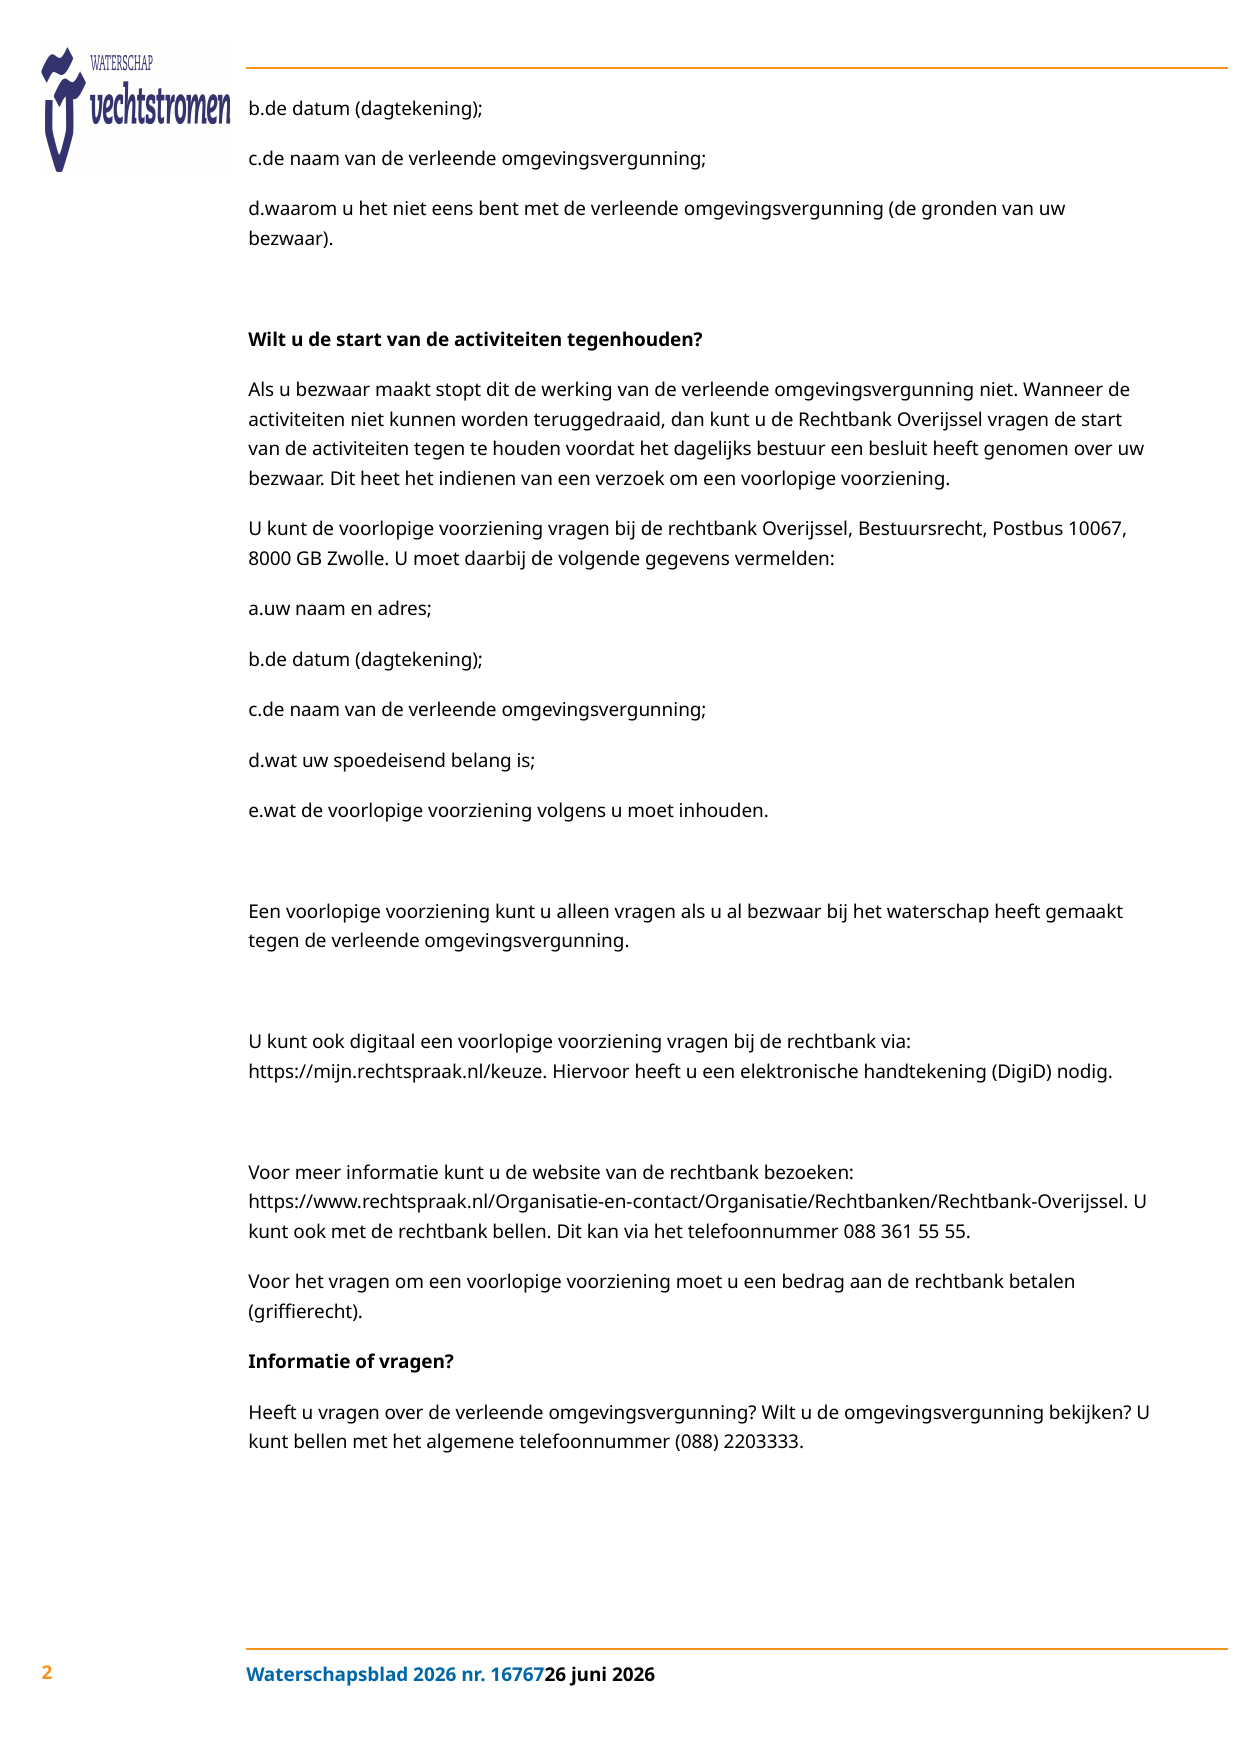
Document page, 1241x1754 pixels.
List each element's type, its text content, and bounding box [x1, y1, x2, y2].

text Een voorlopige voorziening kunt u alleen vragen als u al bezwaar bij het waterschap heeft gemaakt tegen de verleende omgevingsvergunning. [248, 898, 1152, 953]
text c.de naam van de verleende omgevingsvergunning; [248, 696, 1152, 722]
text Voor meer informatie kunt u de website van de rechtbank bezoeken: https://www.rechtspraak.nl/Organisatie-en-contact/Organisatie/Rechtbanken/Rechtbank-Overijssel. U kunt ook met de rechtbank bellen. Dit kan via het telefoonnummer 088 361 55 55. [248, 1159, 1152, 1244]
text U kunt ook digitaal een voorlopige voorziening vragen bij de rechtbank via: https://mijn.rechtspraak.nl/keuze. Hiervoor heeft u een elektronische handtekening (DigiD) nodig. [248, 1028, 1152, 1084]
text Voor het vragen om een voorlopige voorziening moet u een bedrag aan de rechtbank betalen (griffierecht). [248, 1268, 1152, 1324]
text c.de naam van de verleende omgevingsvergunning; [248, 145, 1152, 171]
text d.waarom u het niet eens bent met de verleende omgevingsvergunning (de gronden van uw bezwaar). [248, 196, 1152, 251]
text e.wat de voorlopige voorziening volgens u moet inhouden. [248, 797, 1152, 823]
text Informatie of vragen? [248, 1348, 1152, 1374]
text Heeft u vragen over de verleende omgevingsvergunning? Wilt u de omgevingsvergunning bekijken? U kunt bellen met het algemene telefoonnummer (088) 2203333. [248, 1399, 1152, 1454]
text Als u bezwaar maakt stopt dit de werking van de verleende omgevingsvergunning niet. Wanneer de activiteiten niet kunnen worden teruggedraaid, dan kunt u de Rechtbank Overijssel vragen de start van de activiteiten tegen te houden voordat het dagelijks bestuur een besluit heeft genomen over uw bezwaar. Dit heet het indienen van een verzoek om een voorlopige voorziening. [248, 376, 1152, 491]
text d.wat uw spoedeisend belang is; [248, 747, 1152, 773]
text Wilt u de start van de activiteiten tegenhouden? [248, 326, 1152, 352]
picture [41, 47, 231, 172]
text U kunt de voorlopige voorziening vragen bij de rechtbank Overijssel, Bestuursrecht, Postbus 10067, 8000 GB Zwolle. U moet daarbij de volgende gegevens vermelden: [248, 516, 1152, 571]
text b.de datum (dagtekening); [248, 95, 1152, 121]
text a.uw naam en adres; [248, 596, 1152, 621]
text b.de datum (dagtekening); [248, 646, 1152, 672]
